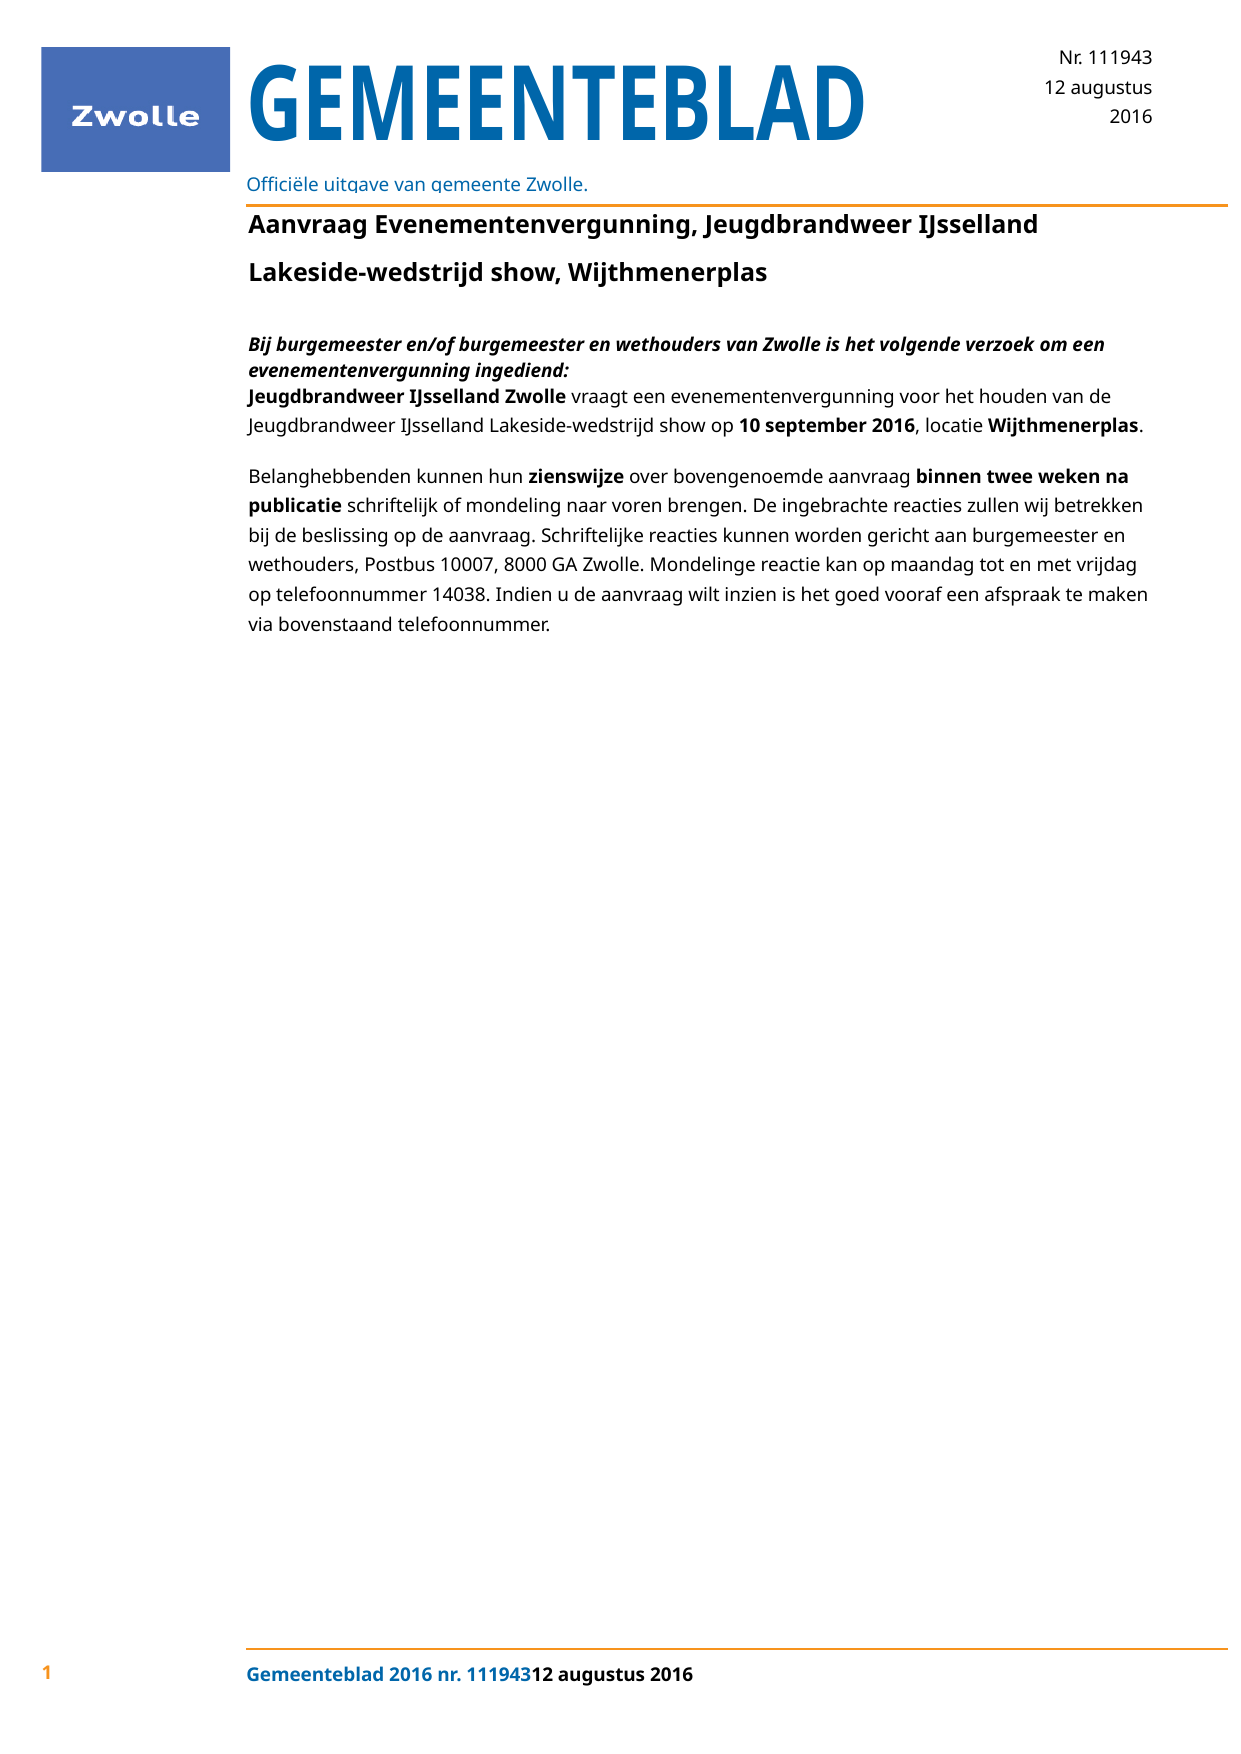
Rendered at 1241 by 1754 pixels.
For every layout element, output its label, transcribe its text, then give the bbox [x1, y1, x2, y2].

text Jeugdbrandweer IJsselland Zwolle vraagt een evenementenvergunning voor het houden van de Jeugdbrandweer IJsselland Lakeside-wedstrijd show op 10 september 2016, locatie Wijthmenerplas. [248, 383, 1152, 438]
text Aanvraag Evenementenvergunning, Jeugdbrandweer IJsselland Lakeside-wedstrijd show, Wijthmenerplas [248, 207, 1152, 288]
picture [41, 47, 231, 172]
text Belanghebbenden kunnen hun zienswijze over bovengenoemde aanvraag binnen twee weken na publicatie schriftelijk of mondeling naar voren brengen. De ingebrachte reacties zullen wij betrekken bij de beslissing op de aanvraag. Schriftelijke reacties kunnen worden gericht aan burgemeester en wethouders, Postbus 10007, 8000 GA Zwolle. Mondelinge reactie kan op maandag tot en met vrijdag op telefoonnummer 14038. Indien u de aanvraag wilt inzien is het goed vooraf een afspraak te maken via bovenstaand telefoonnummer. [248, 463, 1152, 637]
text Bij burgemeester en/of burgemeester en wethouders van Zwolle is het volgende verzoek om een evenementenvergunning ingediend: [248, 331, 1152, 383]
